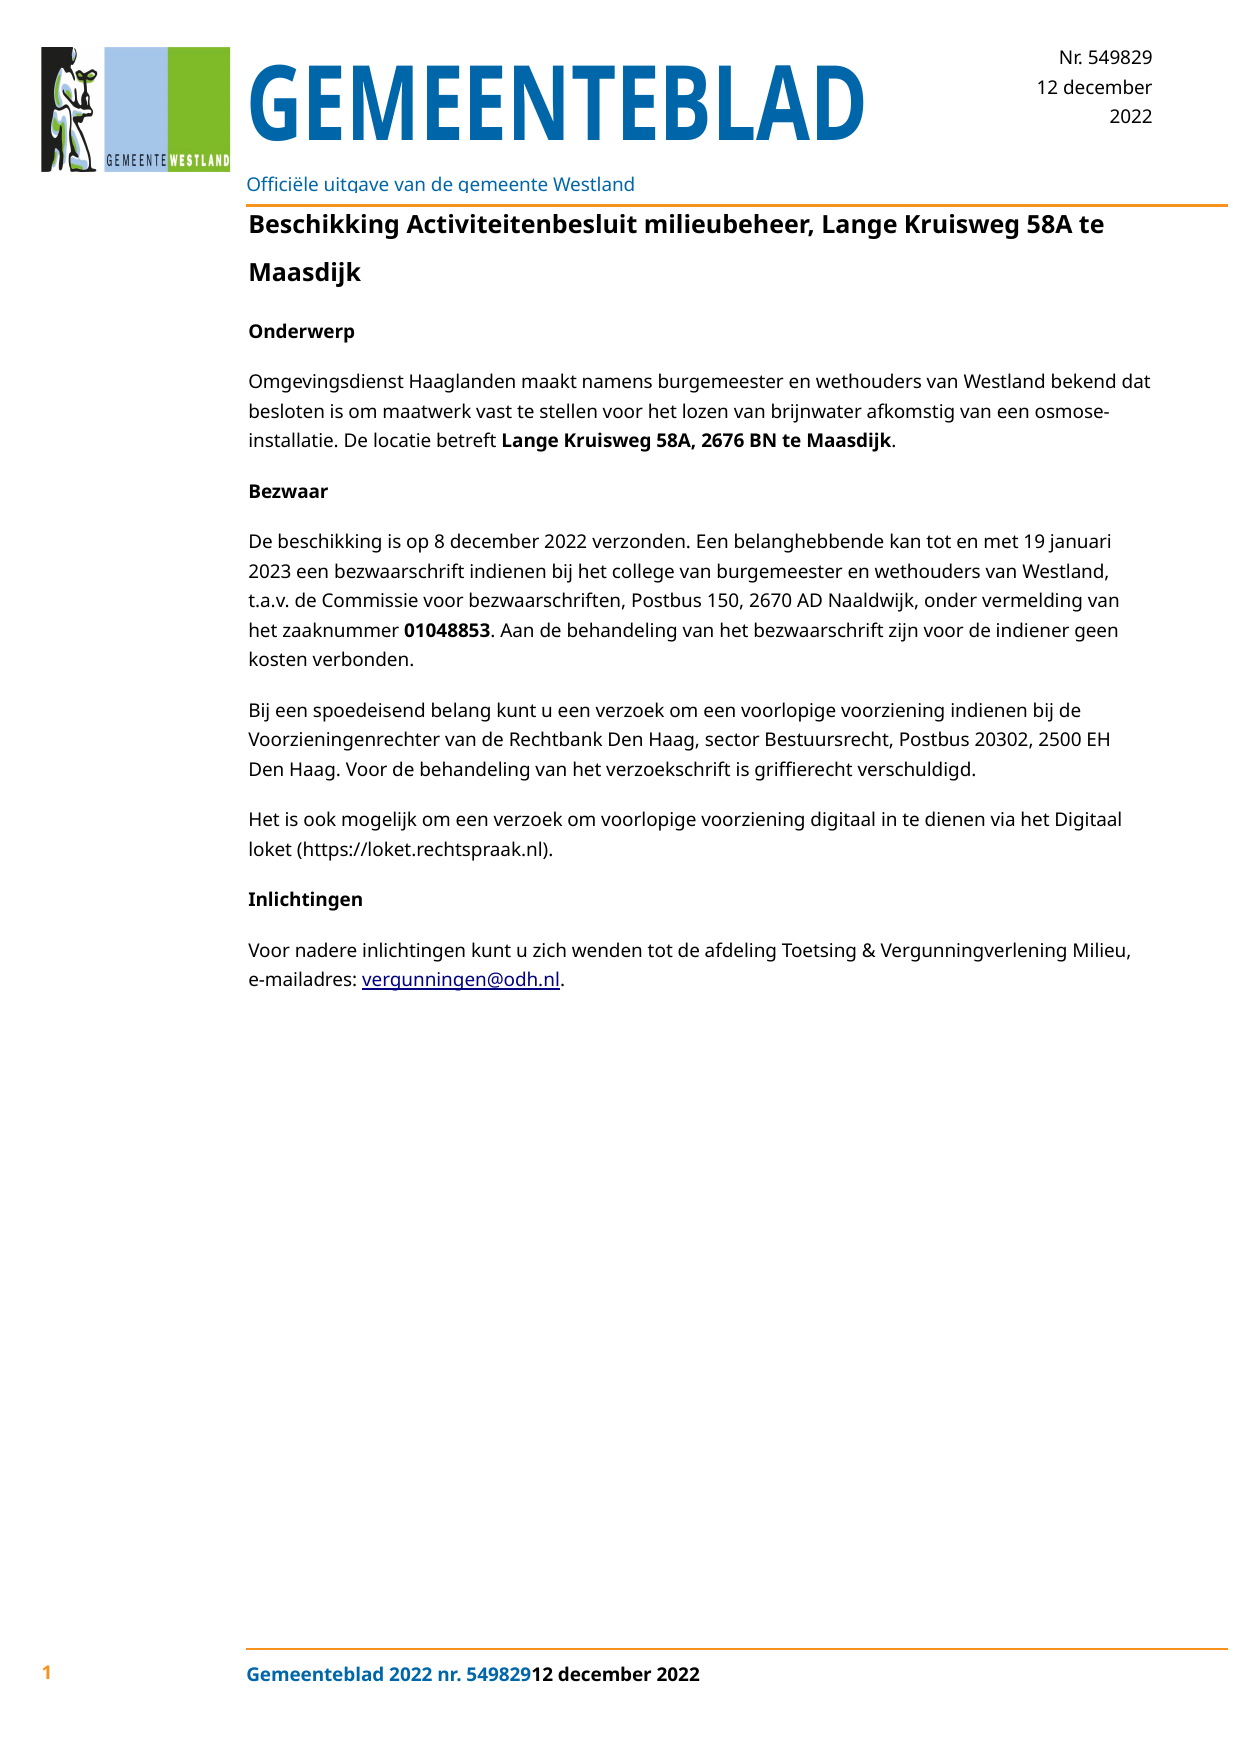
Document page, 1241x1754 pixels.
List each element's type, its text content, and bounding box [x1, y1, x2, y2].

text Inlichtingen [248, 887, 1152, 912]
text Onderwerp [248, 318, 1152, 344]
text Beschikking Activiteitenbesluit milieubeheer, Lange Kruisweg 58A te Maasdijk [248, 207, 1152, 288]
text Het is ook mogelijk om een verzoek om voorlopige voorziening digitaal in te dienen via het Digitaal loket (https://loket.rechtspraak.nl). [248, 807, 1152, 862]
text Voor nadere inlichtingen kunt u zich wenden tot de afdeling Toetsing & Vergunningverlening Milieu, e-mailadres: vergunningen@odh.nl. [248, 937, 1152, 992]
picture [41, 47, 231, 172]
text De beschikking is op 8 december 2022 verzonden. Een belanghebbende kan tot en met 19 januari 2023 een bezwaarschrift indienen bij het college van burgemeester en wethouders van Westland, t.a.v. de Commissie voor bezwaarschriften, Postbus 150, 2670 AD Naaldwijk, onder vermelding van het zaaknummer 01048853. Aan de behandeling van het bezwaarschrift zijn voor de indiener geen kosten verbonden. [248, 528, 1152, 672]
text Omgevingsdienst Haaglanden maakt namens burgemeester en wethouders van Westland bekend dat besloten is om maatwerk vast te stellen voor het lozen van brijnwater afkomstig van een osmose-installatie. De locatie betreft Lange Kruisweg 58A, 2676 BN te Maasdijk. [248, 368, 1152, 453]
text Bij een spoedeisend belang kunt u een verzoek om een voorlopige voorziening indienen bij de Voorzieningenrechter van de Rechtbank Den Haag, sector Bestuursrecht, Postbus 20302, 2500 EH Den Haag. Voor de behandeling van het verzoekschrift is griffierecht verschuldigd. [248, 697, 1152, 782]
text Bezwaar [248, 478, 1152, 504]
